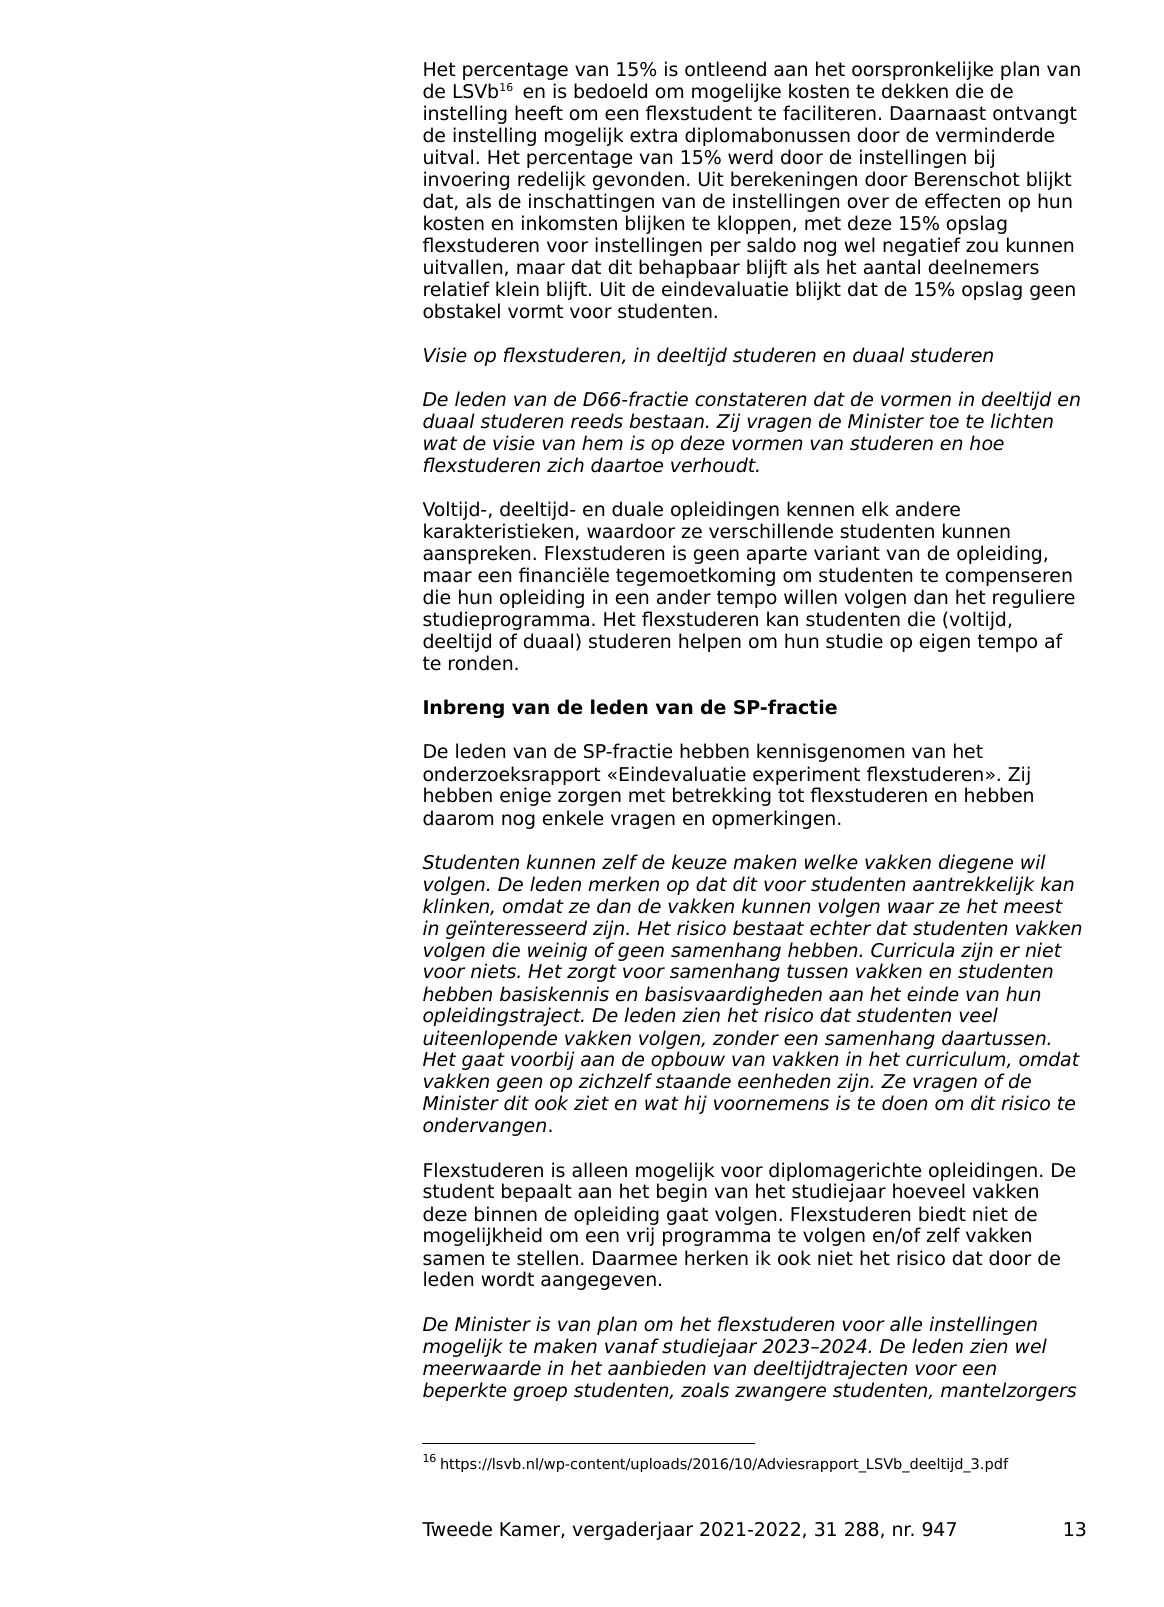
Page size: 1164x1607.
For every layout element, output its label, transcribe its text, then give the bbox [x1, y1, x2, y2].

subtitle Inbreng van de leden van de SP-fractie [422, 697, 1087, 719]
subtitle Visie op flexstuderen, in deeltijd studeren en duaal studeren [422, 345, 1087, 367]
text De leden van de SP-fractie hebben kennisgenomen van het onderzoeksrapport «Eindevaluatie experiment flexstuderen». Zij hebben enige zorgen met betrekking tot flexstuderen en hebben daarom nog enkele vragen en opmerkingen. [422, 741, 1087, 829]
text Het percentage van 15% is ontleend aan het oorspronkelijke plan van de LSVb en is bedoeld om mogelijke kosten te dekken die de instelling heeft om een flexstudent te faciliteren. Daarnaast ontvangt de instelling mogelijk extra diplomabonussen door de verminderde uitval. Het percentage van 15% werd door de instellingen bij invoering redelijk gevonden. Uit berekeningen door Berenschot blijkt dat, als de inschattingen van de instellingen over de effecten op hun kosten en inkomsten blijken te kloppen, met deze 15% opslag flexstuderen voor instellingen per saldo nog wel negatief zou kunnen uitvallen, maar dat dit behapbaar blijft als het aantal deelnemers relatief klein blijft. Uit de eindevaluatie blijkt dat de 15% opslag geen obstakel vormt voor studenten. [422, 59, 1087, 323]
text Flexstuderen is alleen mogelijk voor diplomagerichte opleidingen. De student bepaalt aan het begin van het studiejaar hoeveel vakken deze binnen de opleiding gaat volgen. Flexstuderen biedt niet de mogelijkheid om een vrij programma te volgen en/of zelf vakken samen te stellen. Daarmee herken ik ook niet het risico dat door de leden wordt aangegeven. [422, 1159, 1087, 1291]
text Studenten kunnen zelf de keuze maken welke vakken diegene wil volgen. De leden merken op dat dit voor studenten aantrekkelijk kan klinken, omdat ze dan de vakken kunnen volgen waar ze het meest in geïnteresseerd zijn. Het risico bestaat echter dat studenten vakken volgen die weinig of geen samenhang hebben. Curricula zijn er niet voor niets. Het zorgt voor samenhang tussen vakken en studenten hebben basiskennis en basisvaardigheden aan het einde van hun opleidingstraject. De leden zien het risico dat studenten veel uiteenlopende vakken volgen, zonder een samenhang daartussen. Het gaat voorbij aan de opbouw van vakken in het curriculum, omdat vakken geen op zichzelf staande eenheden zijn. Ze vragen of de Minister dit ook ziet en wat hij voornemens is te doen om dit risico te ondervangen. [422, 852, 1087, 1137]
text Voltijd-, deeltijd- en duale opleidingen kennen elk andere karakteristieken, waardoor ze verschillende studenten kunnen aanspreken. Flexstuderen is geen aparte variant van de opleiding, maar een financiële tegemoetkoming om studenten te compenseren die hun opleiding in een ander tempo willen volgen dan het reguliere studieprogramma. Het flexstuderen kan studenten die (voltijd, deeltijd of duaal) studeren helpen om hun studie op eigen tempo af te ronden. [422, 499, 1087, 675]
text De Minister is van plan om het flexstuderen voor alle instellingen mogelijk te maken vanaf studiejaar 2023–2024. De leden zien wel meerwaarde in het aanbieden van deeltijdtrajecten voor een beperkte groep studenten, zoals zwangere studenten, mantelzorgers [422, 1313, 1087, 1401]
text De leden van de D66-fractie constateren dat de vormen in deeltijd en duaal studeren reeds bestaan. Zij vragen de Minister toe te lichten wat de visie van hem is op deze vormen van studeren en hoe flexstuderen zich daartoe verhoudt. [422, 389, 1087, 477]
text https://lsvb.nl/wp-content/uploads/2016/10/Adviesrapport_LSVb_deeltijd_3.pdf [422, 1452, 1087, 1474]
